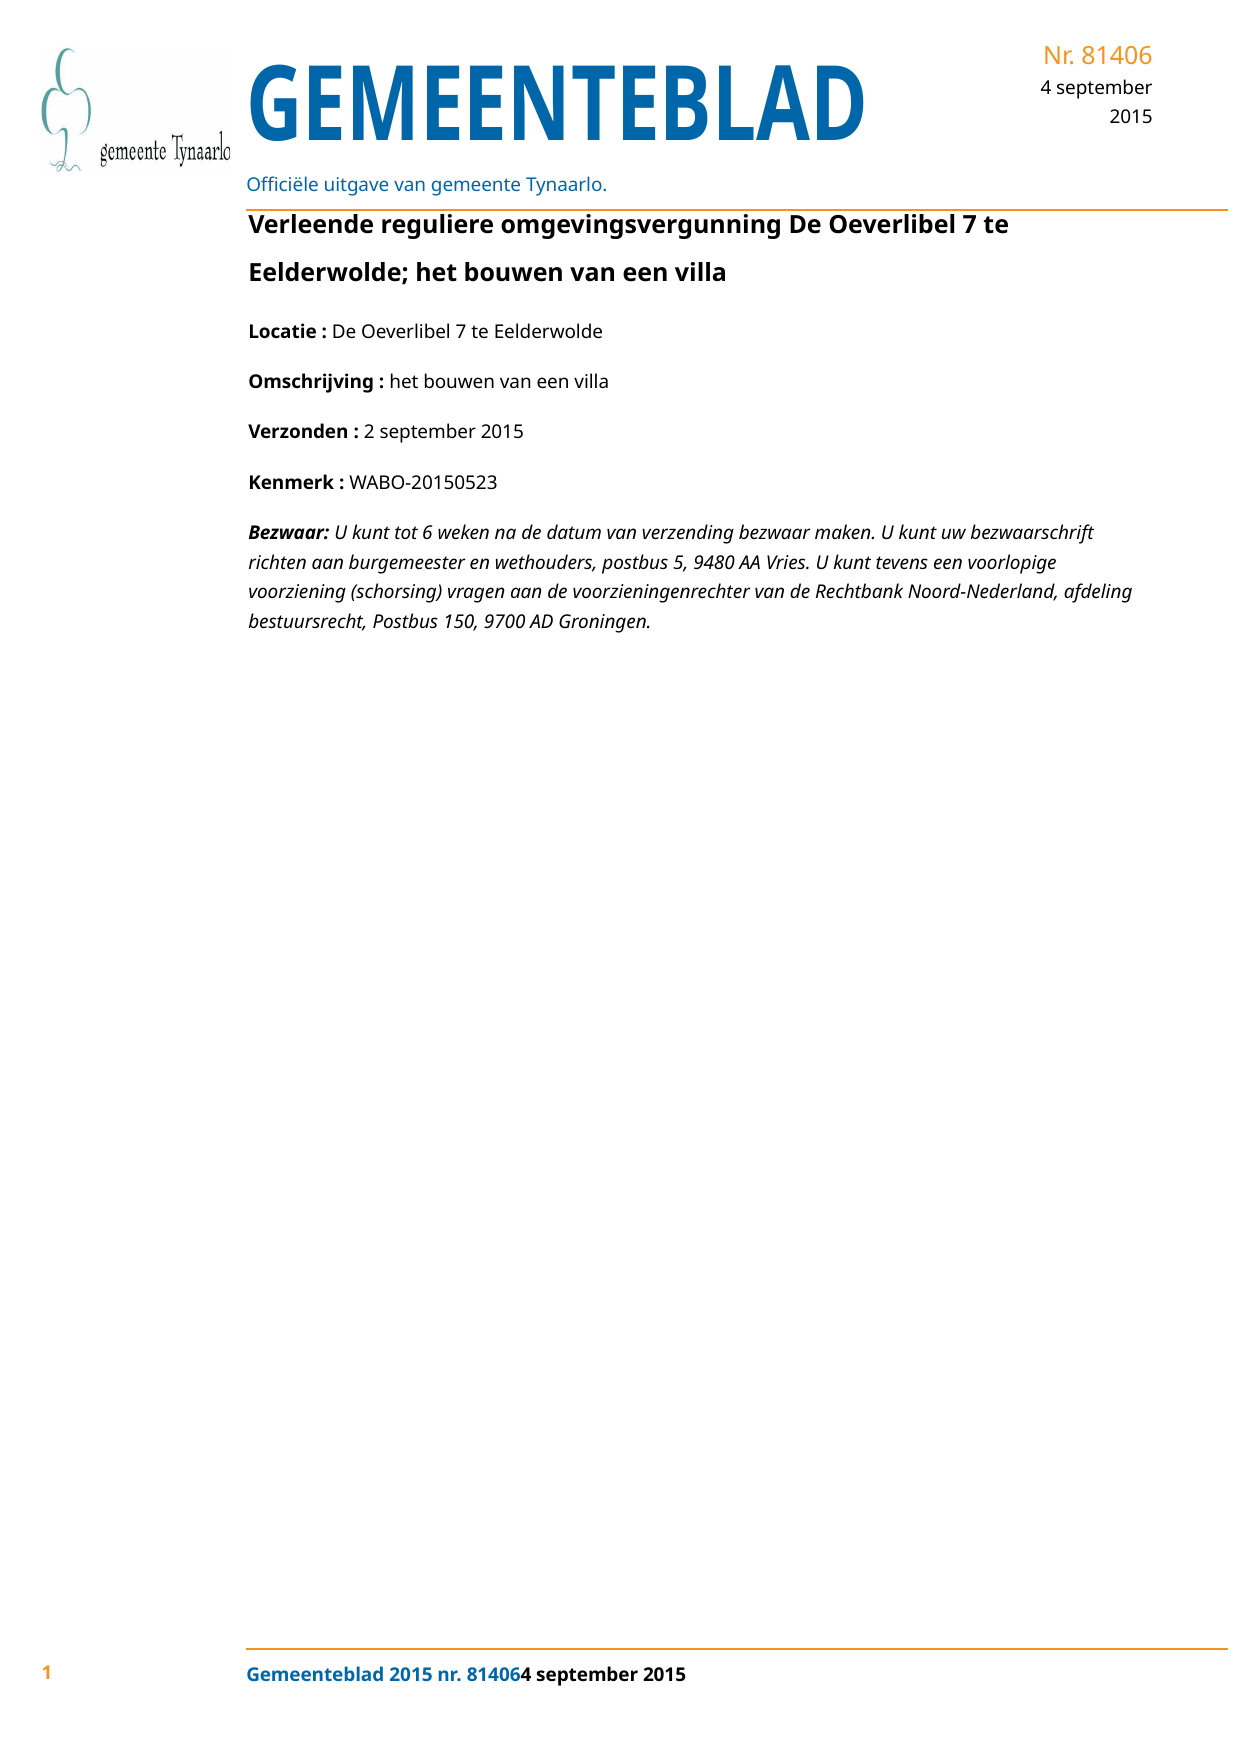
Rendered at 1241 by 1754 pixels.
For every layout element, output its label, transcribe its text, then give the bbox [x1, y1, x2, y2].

text Locatie : De Oeverlibel 7 te Eelderwolde [248, 318, 1152, 344]
text Bezwaar: U kunt tot 6 weken na de datum van verzending bezwaar maken. U kunt uw bezwaarschrift richten aan burgemeester en wethouders, postbus 5, 9480 AA Vries. U kunt tevens een voorlopige voorziening (schorsing) vragen aan de voorzieningenrechter van de Rechtbank Noord-Nederland, afdeling bestuursrecht, Postbus 150, 9700 AD Groningen. [248, 519, 1152, 634]
text Kenmerk : WABO-20150523 [248, 469, 1152, 495]
text Verzonden : 2 september 2015 [248, 419, 1152, 444]
picture [41, 47, 231, 172]
text Omschrijving : het bouwen van een villa [248, 368, 1152, 394]
text Verleende reguliere omgevingsvergunning De Oeverlibel 7 te Eelderwolde; het bouwen van een villa [248, 211, 1152, 288]
